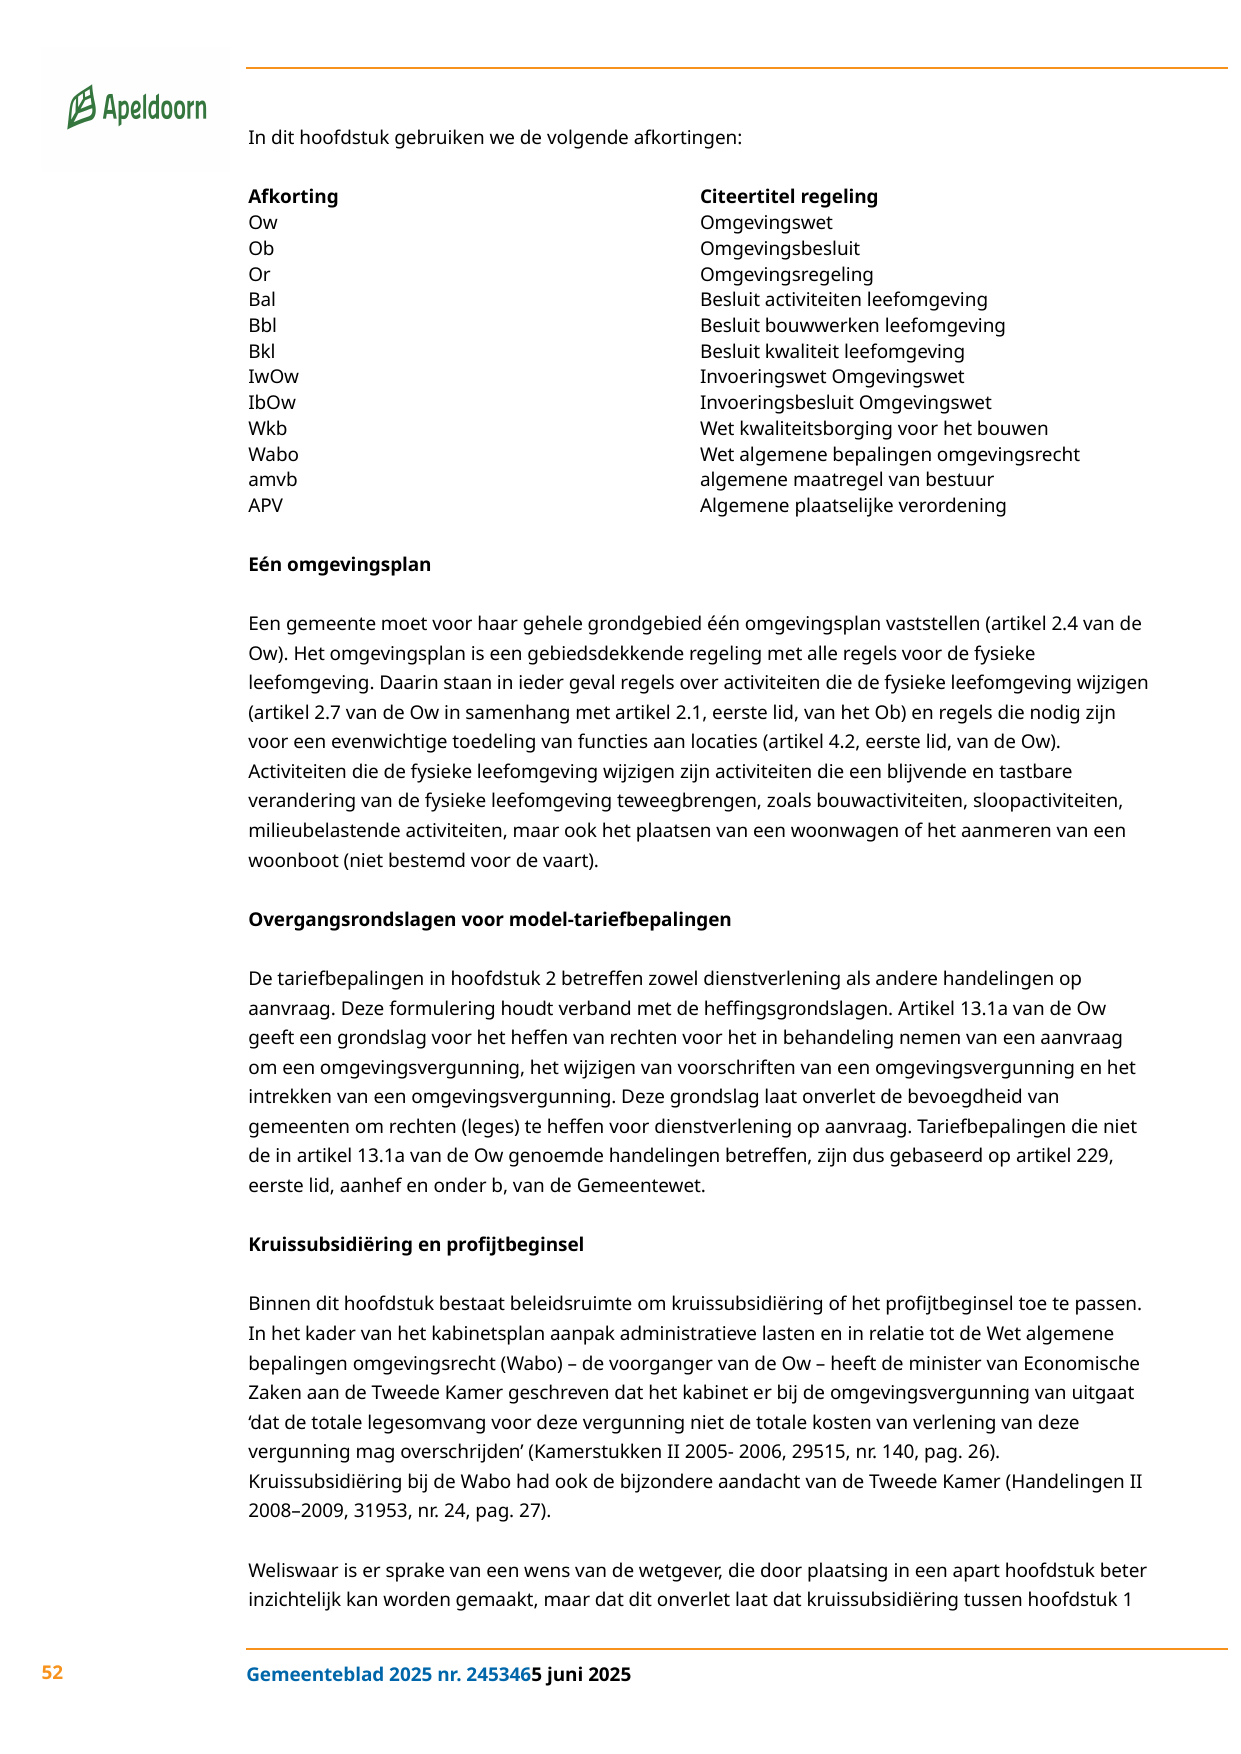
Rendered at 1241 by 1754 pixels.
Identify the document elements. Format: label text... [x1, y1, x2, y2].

text De tariefbepalingen in hoofdstuk 2 betreffen zowel dienstverlening als andere handelingen op aanvraag. Deze formulering houdt verband met de heffingsgrondslagen. Artikel 13.1a van de Ow geeft een grondslag voor het heffen van rechten voor het in behandeling nemen van een aanvraag om een omgevingsvergunning, het wijzigen van voorschriften van een omgevingsvergunning en het intrekken van een omgevingsvergunning. Deze grondslag laat onverlet de bevoegdheid van gemeenten om rechten (leges) te heffen voor dienstverlening op aanvraag. Tariefbepalingen die niet de in artikel 13.1a van de Ow genoemde handelingen betreffen, zijn dus gebaseerd op artikel 229, eerste lid, aanhef en onder b, van de Gemeentewet. [248, 965, 1152, 1198]
table_cell Besluit bouwwerken leefomgeving [700, 312, 1152, 338]
table_cell IbOw [248, 390, 700, 415]
text Een gemeente moet voor haar gehele grondgebied één omgevingsplan vaststellen (artikel 2.4 van de Ow). Het omgevingsplan is een gebiedsdekkende regeling met alle regels voor de fysieke leefomgeving. Daarin staan in ieder geval regels over activiteiten die de fysieke leefomgeving wijzigen (artikel 2.7 van de Ow in samenhang met artikel 2.1, eerste lid, van het Ob) en regels die nodig zijn voor een evenwichtige toedeling van functies aan locaties (artikel 4.2, eerste lid, van de Ow). Activiteiten die de fysieke leefomgeving wijzigen zijn activiteiten die een blijvende en tastbare verandering van de fysieke leefomgeving teweegbrengen, zoals bouwactiviteiten, sloopactiviteiten, milieubelastende activiteiten, maar ook het plaatsen van een woonwagen of het aanmeren van een woonboot (niet bestemd voor de vaart). [248, 610, 1152, 872]
text Kruissubsidiëring en profijtbeginsel [248, 1231, 1152, 1257]
table_cell Bal [248, 287, 700, 312]
table_cell Besluit activiteiten leefomgeving [700, 287, 1152, 312]
table_cell Wet algemene bepalingen omgevingsrecht [700, 441, 1152, 467]
table_cell Ob [248, 235, 700, 261]
table_cell algemene maatregel van bestuur [700, 467, 1152, 492]
table_cell Invoeringsbesluit Omgevingswet [700, 390, 1152, 415]
table_cell IwOw [248, 364, 700, 389]
text Binnen dit hoofdstuk bestaat beleidsruimte om kruissubsidiëring of het profijtbeginsel toe te passen. In het kader van het kabinetsplan aanpak administratieve lasten en in relatie tot de Wet algemene bepalingen omgevingsrecht (Wabo) – de voorganger van de Ow – heeft de minister van Economische Zaken aan de Tweede Kamer geschreven dat het kabinet er bij de omgevingsvergunning van uitgaat ‘dat de totale legesomvang voor deze vergunning niet de totale kosten van verlening van deze vergunning mag overschrijden’ (Kamerstukken II 2005- 2006, 29515, nr. 140, pag. 26). Kruissubsidiëring bij de Wabo had ook de bijzondere aandacht van de Tweede Kamer (Handelingen II 2008–2009, 31953, nr. 24, pag. 27). [248, 1291, 1152, 1523]
table_cell Wkb [248, 415, 700, 441]
table_cell APV [248, 493, 700, 518]
table_header Citeertitel regeling [700, 184, 1152, 209]
table_cell Bkl [248, 338, 700, 364]
table_cell Omgevingswet [700, 209, 1152, 235]
table_cell Ow [248, 209, 700, 235]
table_cell Wet kwaliteitsborging voor het bouwen [700, 415, 1152, 441]
table_cell Invoeringswet Omgevingswet [700, 364, 1152, 389]
text Weliswaar is er sprake van een wens van de wetgever, die door plaatsing in een apart hoofdstuk beter inzichtelijk kan worden gemaakt, maar dat dit onverlet laat dat kruissubsidiëring tussen hoofdstuk 1 [248, 1557, 1152, 1612]
text In dit hoofdstuk gebruiken we de volgende afkortingen: [248, 124, 1152, 150]
table_cell Besluit kwaliteit leefomgeving [700, 338, 1152, 364]
table_cell Wabo [248, 441, 700, 467]
table_cell Bbl [248, 312, 700, 338]
table_header Afkorting [248, 184, 700, 209]
table_cell Omgevingsregeling [700, 261, 1152, 287]
table_cell Algemene plaatselijke verordening [700, 493, 1152, 518]
table_cell amvb [248, 467, 700, 492]
table_cell Or [248, 261, 700, 287]
text Overgangsrondslagen voor model-tariefbepalingen [248, 906, 1152, 932]
picture [41, 47, 231, 172]
table_cell Omgevingsbesluit [700, 235, 1152, 261]
text Eén omgevingsplan [248, 551, 1152, 577]
